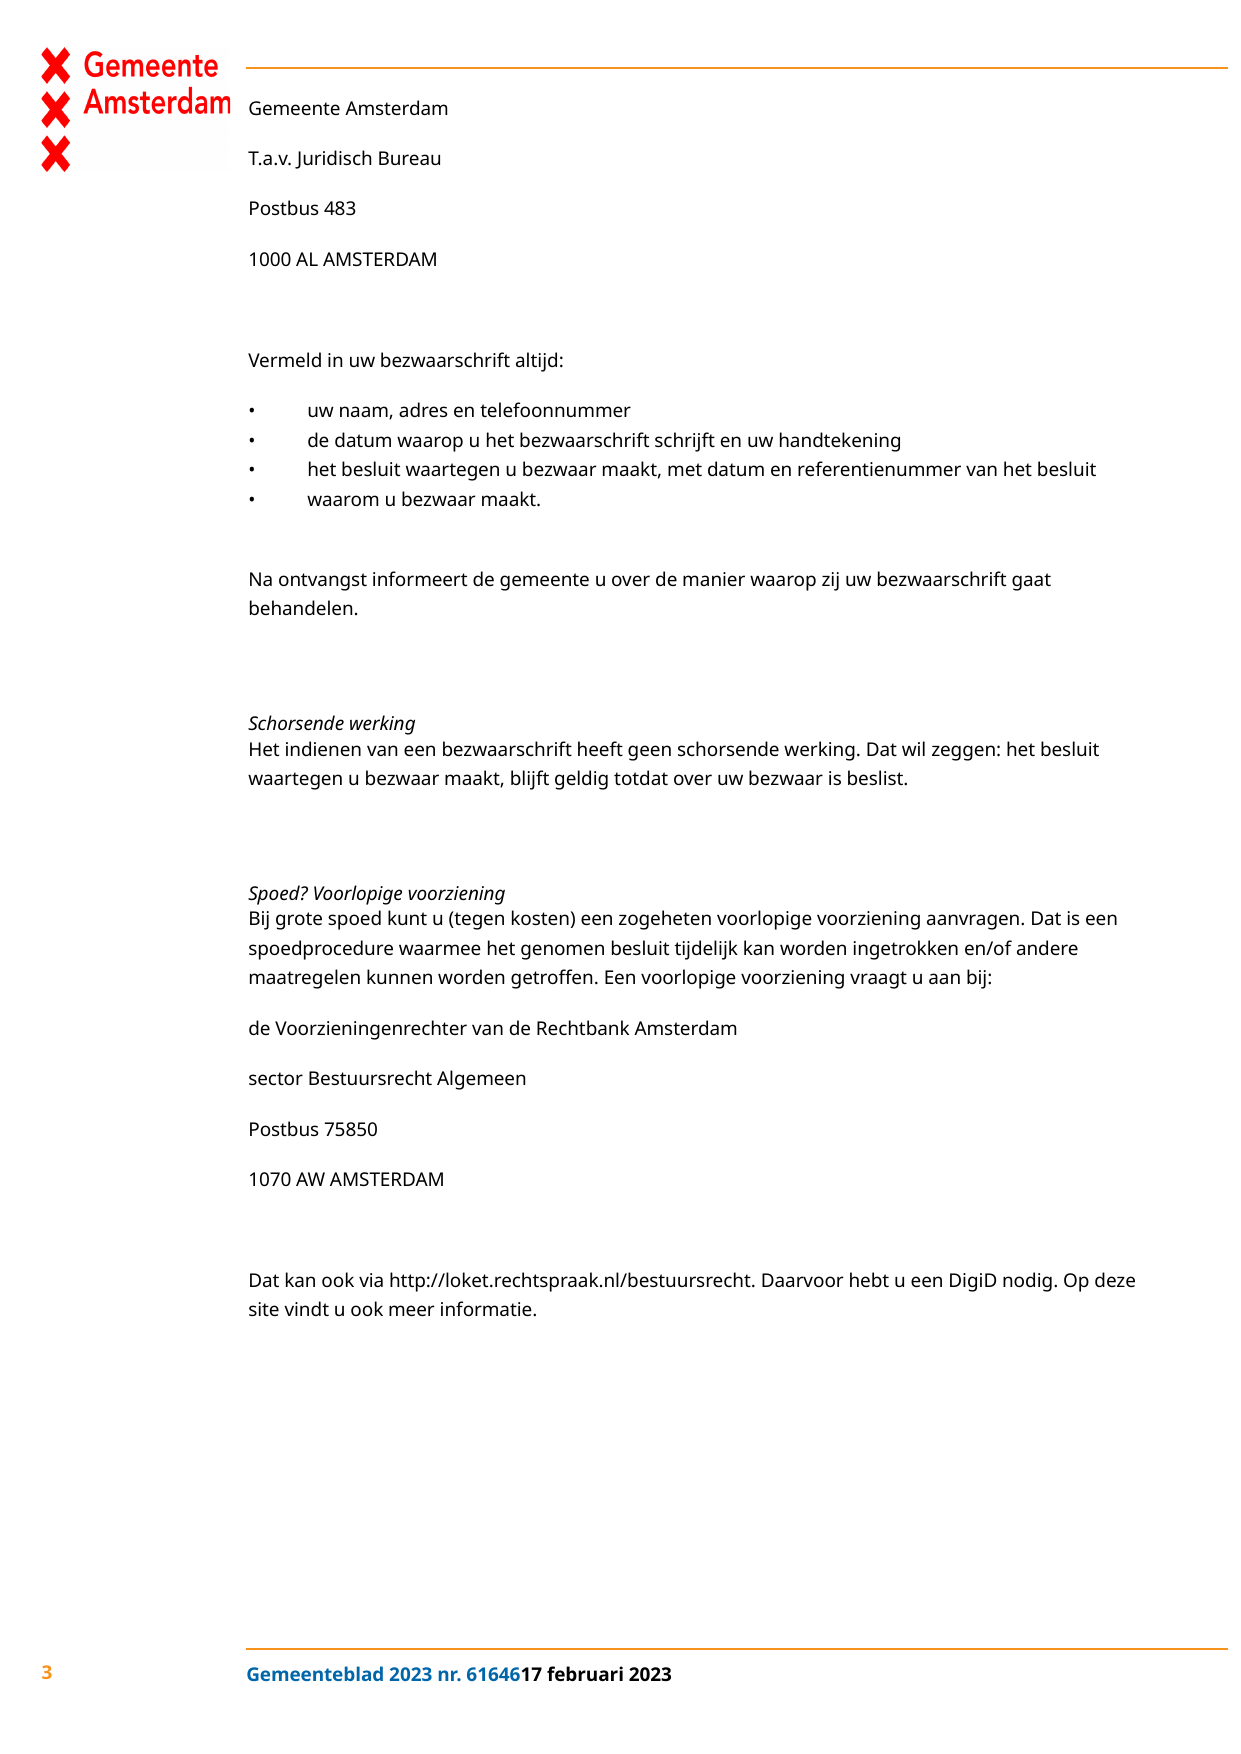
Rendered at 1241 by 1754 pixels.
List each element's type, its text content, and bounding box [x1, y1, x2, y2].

list het besluit waartegen u bezwaar maakt, met datum en referentienummer van het besluit [248, 456, 1152, 482]
text 1000 AL AMSTERDAM [248, 246, 1152, 272]
text Vermeld in uw bezwaarschrift altijd: [248, 347, 1152, 373]
picture [41, 47, 231, 172]
text Postbus 483 [248, 196, 1152, 221]
text Het indienen van een bezwaarschrift heeft geen schorsende werking. Dat wil zeggen: het besluit waartegen u bezwaar maakt, blijft geldig totdat over uw bezwaar is beslist. [248, 736, 1152, 791]
text Na ontvangst informeert de gemeente u over de manier waarop zij uw bezwaarschrift gaat behandelen. [248, 566, 1152, 621]
text T.a.v. Juridisch Bureau [248, 145, 1152, 171]
text 1070 AW AMSTERDAM [248, 1166, 1152, 1192]
text Spoed? Voorlopige voorziening [248, 880, 1152, 905]
text Bij grote spoed kunt u (tegen kosten) een zogeheten voorlopige voorziening aanvragen. Dat is een spoedprocedure waarmee het genomen besluit tijdelijk kan worden ingetrokken en/of andere maatregelen kunnen worden getroffen. Een voorlopige voorziening vraagt u aan bij: [248, 905, 1152, 990]
text de Voorzieningenrechter van de Rechtbank Amsterdam [248, 1015, 1152, 1041]
text Dat kan ook via http://loket.rechtspraak.nl/bestuursrecht. Daarvoor hebt u een DigiD nodig. Op deze site vindt u ook meer informatie. [248, 1267, 1152, 1322]
text Postbus 75850 [248, 1116, 1152, 1142]
list uw naam, adres en telefoonnummer [248, 397, 1152, 423]
list waarom u bezwaar maakt. [248, 486, 1152, 512]
text Schorsende werking [248, 710, 1152, 736]
text sector Bestuursrecht Algemeen [248, 1065, 1152, 1091]
list de datum waarop u het bezwaarschrift schrijft en uw handtekening [248, 427, 1152, 453]
text Gemeente Amsterdam [248, 95, 1152, 121]
